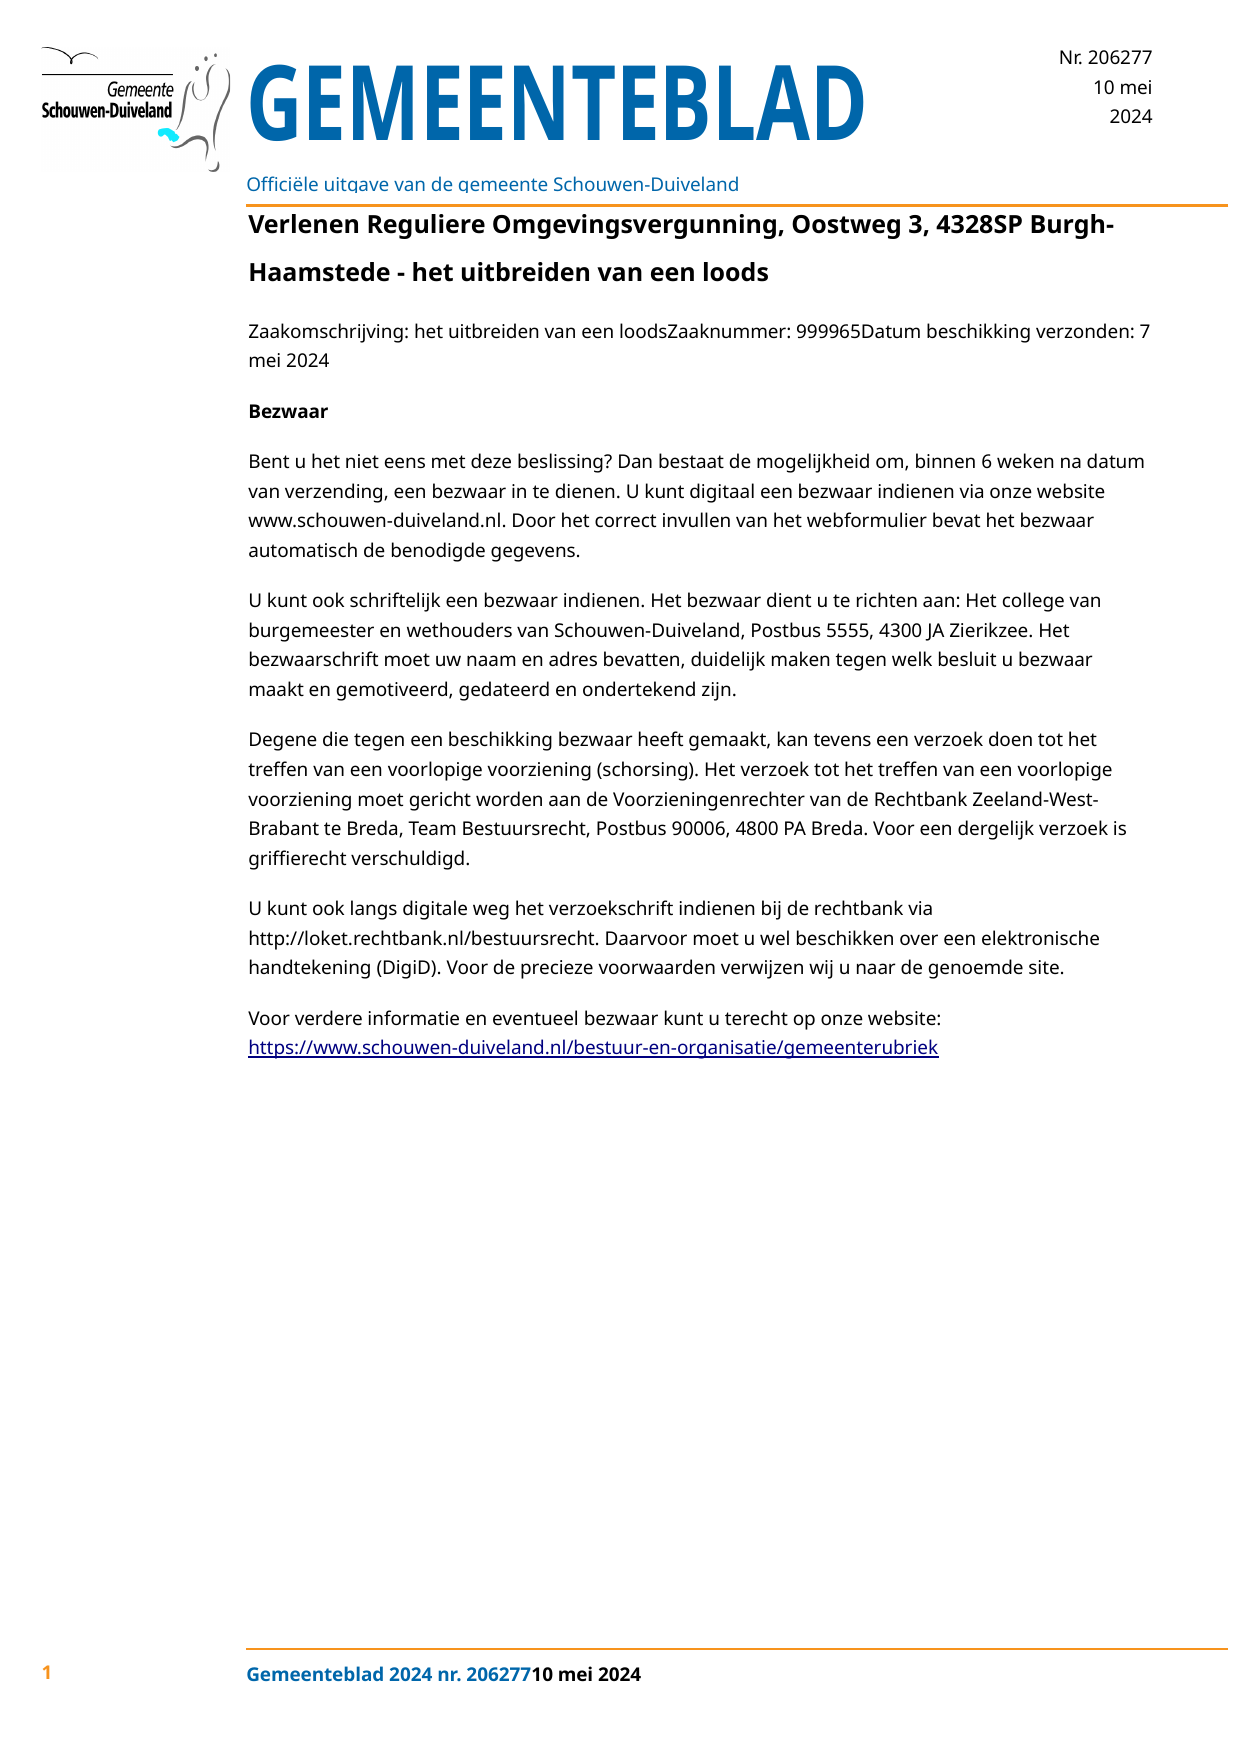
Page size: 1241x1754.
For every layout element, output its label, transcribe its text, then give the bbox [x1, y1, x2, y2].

text Verlenen Reguliere Omgevingsvergunning, Oostweg 3, 4328SP Burgh-Haamstede - het uitbreiden van een loods [248, 207, 1152, 288]
text Bezwaar [248, 398, 1152, 424]
text Voor verdere informatie en eventueel bezwaar kunt u terecht op onze website: https://www.schouwen-duiveland.nl/bestuur-en-organisatie/gemeenterubriek [248, 1005, 1152, 1060]
text U kunt ook langs digitale weg het verzoekschrift indienen bij de rechtbank via http://loket.rechtbank.nl/bestuursrecht. Daarvoor moet u wel beschikken over een elektronische handtekening (DigiD). Voor de precieze voorwaarden verwijzen wij u naar de genoemde site. [248, 895, 1152, 980]
text Bent u het niet eens met deze beslissing? Dan bestaat de mogelijkheid om, binnen 6 weken na datum van verzending, een bezwaar in te dienen. U kunt digitaal een bezwaar indienen via onze website www.schouwen-duiveland.nl. Door het correct invullen van het webformulier bevat het bezwaar automatisch de benodigde gegevens. [248, 448, 1152, 563]
text U kunt ook schriftelijk een bezwaar indienen. Het bezwaar dient u te richten aan: Het college van burgemeester en wethouders van Schouwen-Duiveland, Postbus 5555, 4300 JA Zierikzee. Het bezwaarschrift moet uw naam en adres bevatten, duidelijk maken tegen welk besluit u bezwaar maakt en gemotiveerd, gedateerd en ondertekend zijn. [248, 587, 1152, 702]
picture [41, 47, 231, 172]
text Degene die tegen een beschikking bezwaar heeft gemaakt, kan tevens een verzoek doen tot het treffen van een voorlopige voorziening (schorsing). Het verzoek tot het treffen van een voorlopige voorziening moet gericht worden aan de Voorzieningenrechter van de Rechtbank Zeeland-West-Brabant te Breda, Team Bestuursrecht, Postbus 90006, 4800 PA Breda. Voor een dergelijk verzoek is griffierecht verschuldigd. [248, 727, 1152, 871]
text Zaakomschrijving: het uitbreiden van een loodsZaaknummer: 999965Datum beschikking verzonden: 7 mei 2024 [248, 318, 1152, 373]
